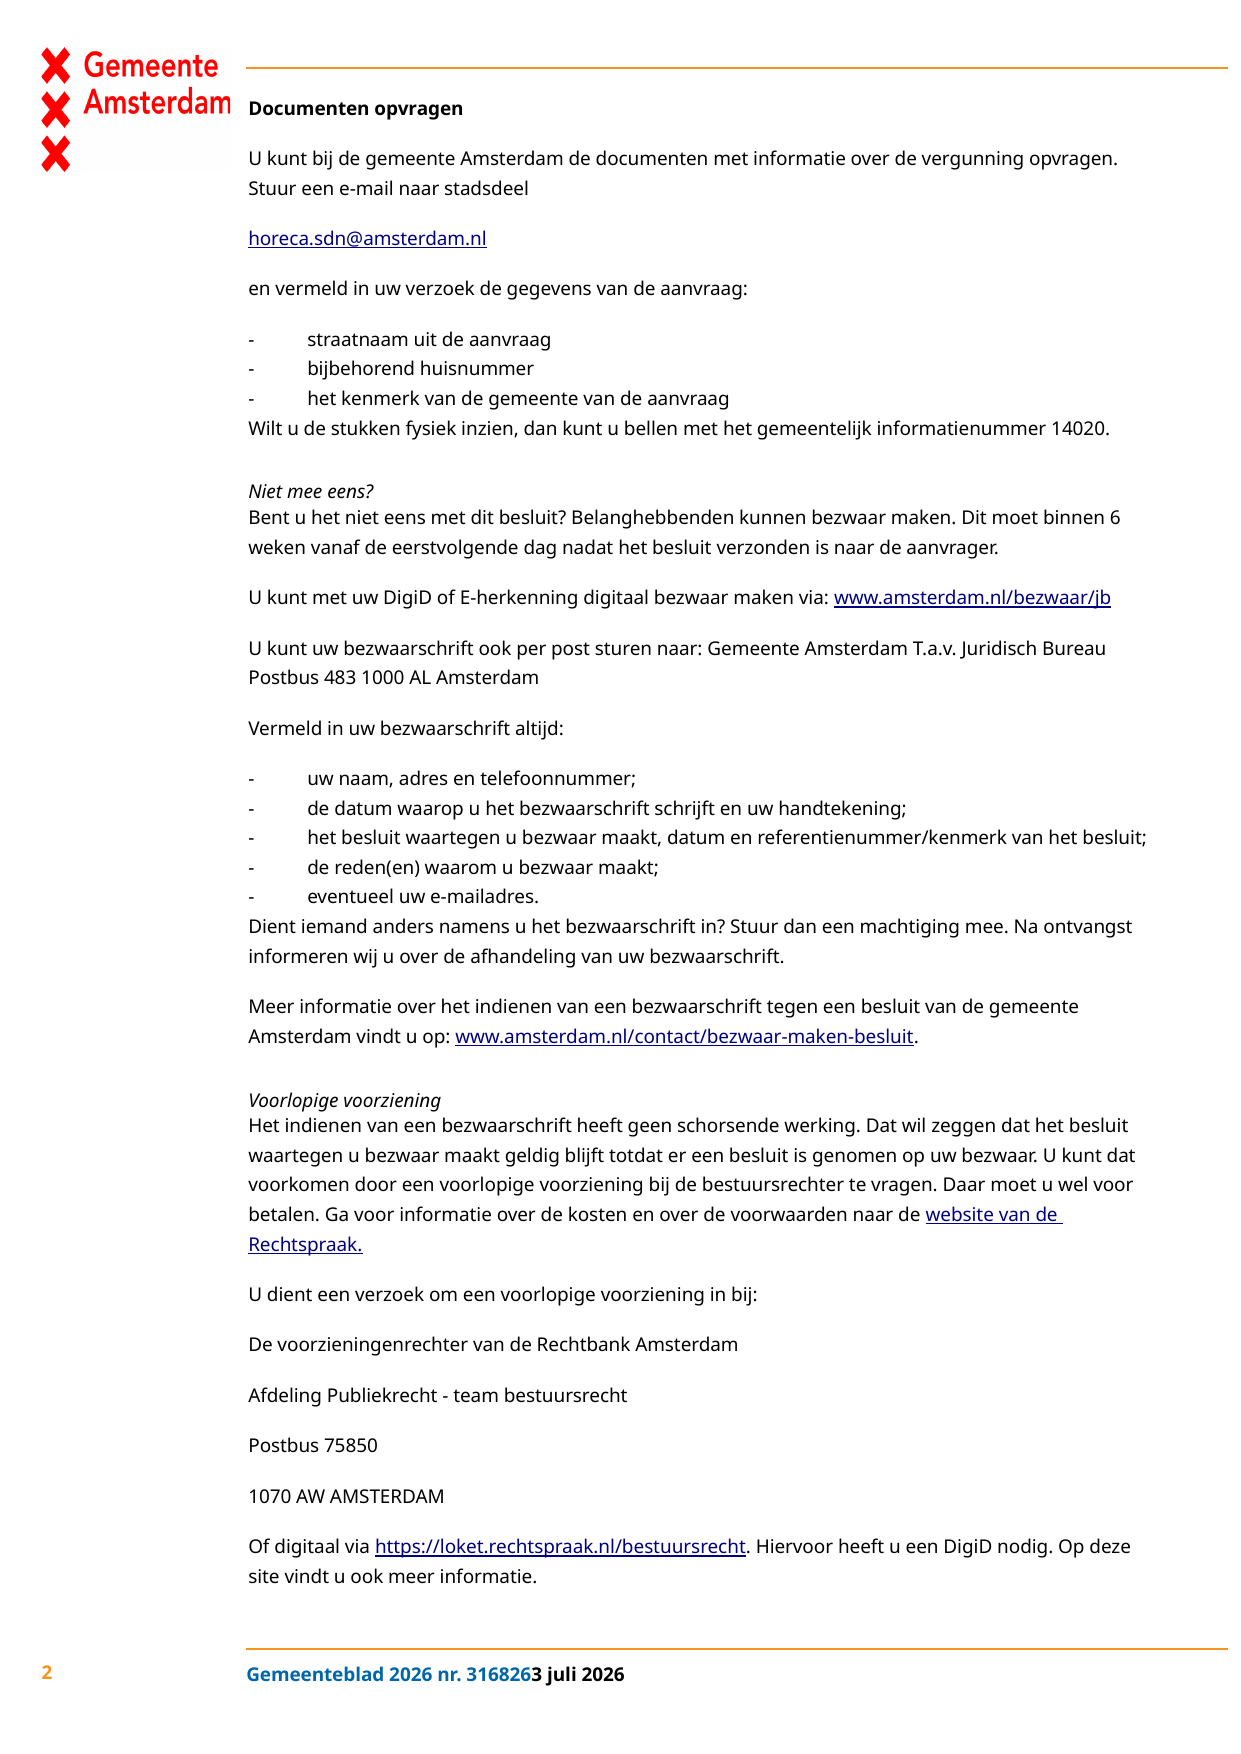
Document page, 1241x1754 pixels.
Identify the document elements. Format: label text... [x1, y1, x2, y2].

text Vermeld in uw bezwaarschrift altijd: [248, 715, 1152, 741]
text en vermeld in uw verzoek de gegevens van de aanvraag: [248, 276, 1152, 301]
text horeca.sdn@amsterdam.nl [248, 225, 1152, 251]
text Het indienen van een bezwaarschrift heeft geen schorsende werking. Dat wil zeggen dat het besluit waartegen u bezwaar maakt geldig blijft totdat er een besluit is genomen op uw bezwaar. U kunt dat voorkomen door een voorlopige voorziening bij de bestuursrechter te vragen. Daar moet u wel voor betalen. Ga voor informatie over de kosten en over de voorwaarden naar de website van de Rechtspraak. [248, 1112, 1152, 1257]
list het kenmerk van de gemeente van de aanvraag [248, 385, 1152, 411]
text Postbus 75850 [248, 1432, 1152, 1458]
text 1070 AW AMSTERDAM [248, 1483, 1152, 1509]
text Bent u het niet eens met dit besluit? Belanghebbenden kunnen bezwaar maken. Dit moet binnen 6 weken vanaf de eerstvolgende dag nadat het besluit verzonden is naar de aanvrager. [248, 504, 1152, 560]
list straatnaam uit de aanvraag [248, 326, 1152, 352]
text U kunt bij de gemeente Amsterdam de documenten met informatie over de vergunning opvragen. Stuur een e-mail naar stadsdeel [248, 145, 1152, 201]
list de datum waarop u het bezwaarschrift schrijft en uw handtekening; [248, 795, 1152, 821]
text Dient iemand anders namens u het bezwaarschrift in? Stuur dan een machtiging mee. Na ontvangst informeren wij u over de afhandeling van uw bezwaarschrift. [248, 913, 1152, 968]
list de reden(en) waarom u bezwaar maakt; [248, 854, 1152, 880]
text U kunt met uw DigiD of E-herkenning digitaal bezwaar maken via: www.amsterdam.nl/bezwaar/jb [248, 584, 1152, 610]
text Voorlopige voorziening [248, 1087, 1152, 1112]
picture [41, 47, 231, 172]
text Of digitaal via https://loket.rechtspraak.nl/bestuursrecht. Hiervoor heeft u een DigiD nodig. Op deze site vindt u ook meer informatie. [248, 1533, 1152, 1589]
text Afdeling Publiekrecht - team bestuursrecht [248, 1382, 1152, 1408]
text Wilt u de stukken fysiek inzien, dan kunt u bellen met het gemeentelijk informatienummer 14020. [248, 415, 1152, 441]
list het besluit waartegen u bezwaar maakt, datum en referentienummer/kenmerk van het besluit; [248, 824, 1152, 850]
text U dient een verzoek om een voorlopige voorziening in bij: [248, 1281, 1152, 1307]
text Niet mee eens? [248, 479, 1152, 504]
list eventueel uw e-mailadres. [248, 884, 1152, 909]
text Documenten opvragen [248, 95, 1152, 121]
text De voorzieningenrechter van de Rechtbank Amsterdam [248, 1332, 1152, 1357]
list uw naam, adres en telefoonnummer; [248, 765, 1152, 791]
list bijbehorend huisnummer [248, 356, 1152, 381]
text U kunt uw bezwaarschrift ook per post sturen naar: Gemeente Amsterdam T.a.v. Juridisch Bureau Postbus 483 1000 AL Amsterdam [248, 635, 1152, 690]
text Meer informatie over het indienen van een bezwaarschrift tegen een besluit van de gemeente Amsterdam vindt u op: www.amsterdam.nl/contact/bezwaar-maken-besluit. [248, 993, 1152, 1048]
